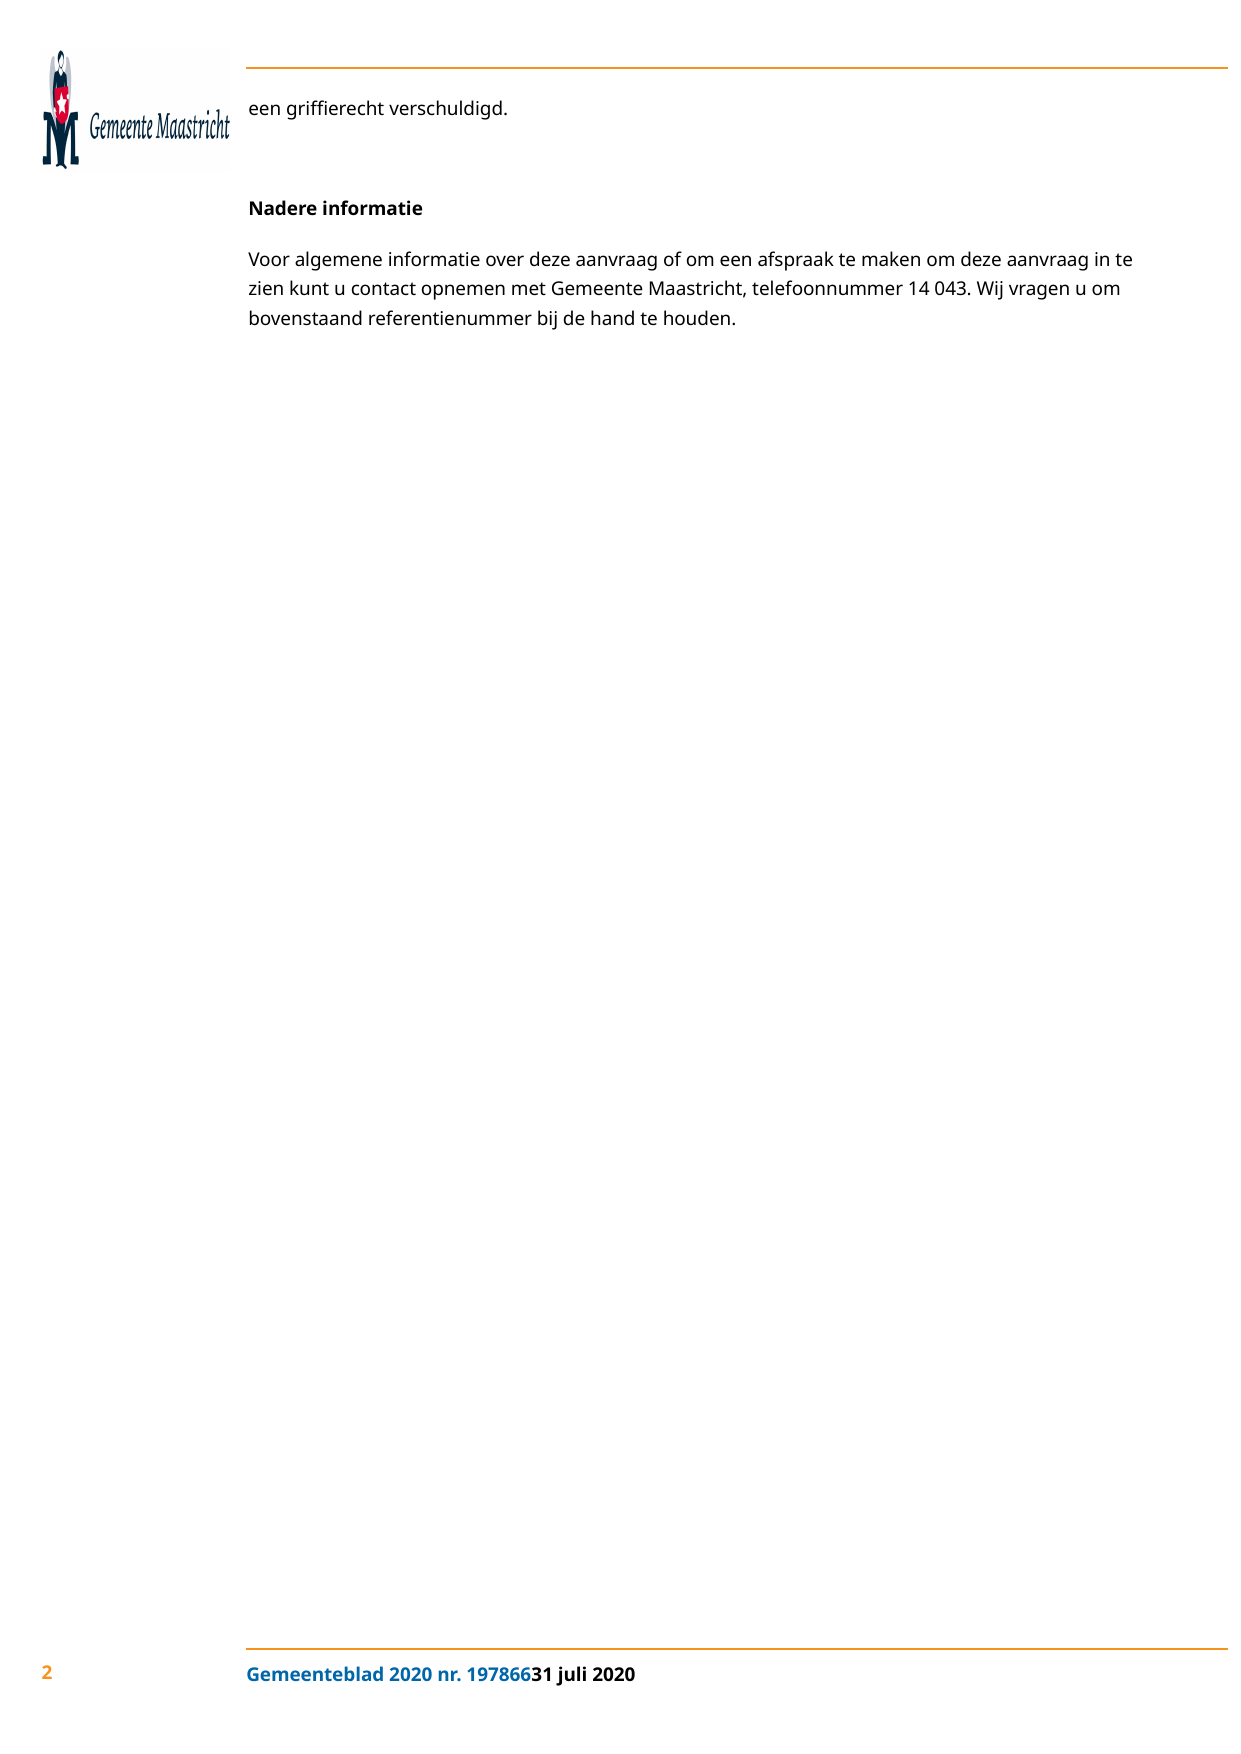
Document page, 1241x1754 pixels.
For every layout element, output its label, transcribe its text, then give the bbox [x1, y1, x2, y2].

text een griffierecht verschuldigd. [248, 95, 1152, 121]
picture [41, 47, 231, 172]
text Nadere informatie [248, 196, 1152, 221]
text Voor algemene informatie over deze aanvraag of om een afspraak te maken om deze aanvraag in te zien kunt u contact opnemen met Gemeente Maastricht, telefoonnummer 14 043. Wij vragen u om bovenstaand referentienummer bij de hand te houden. [248, 246, 1152, 331]
